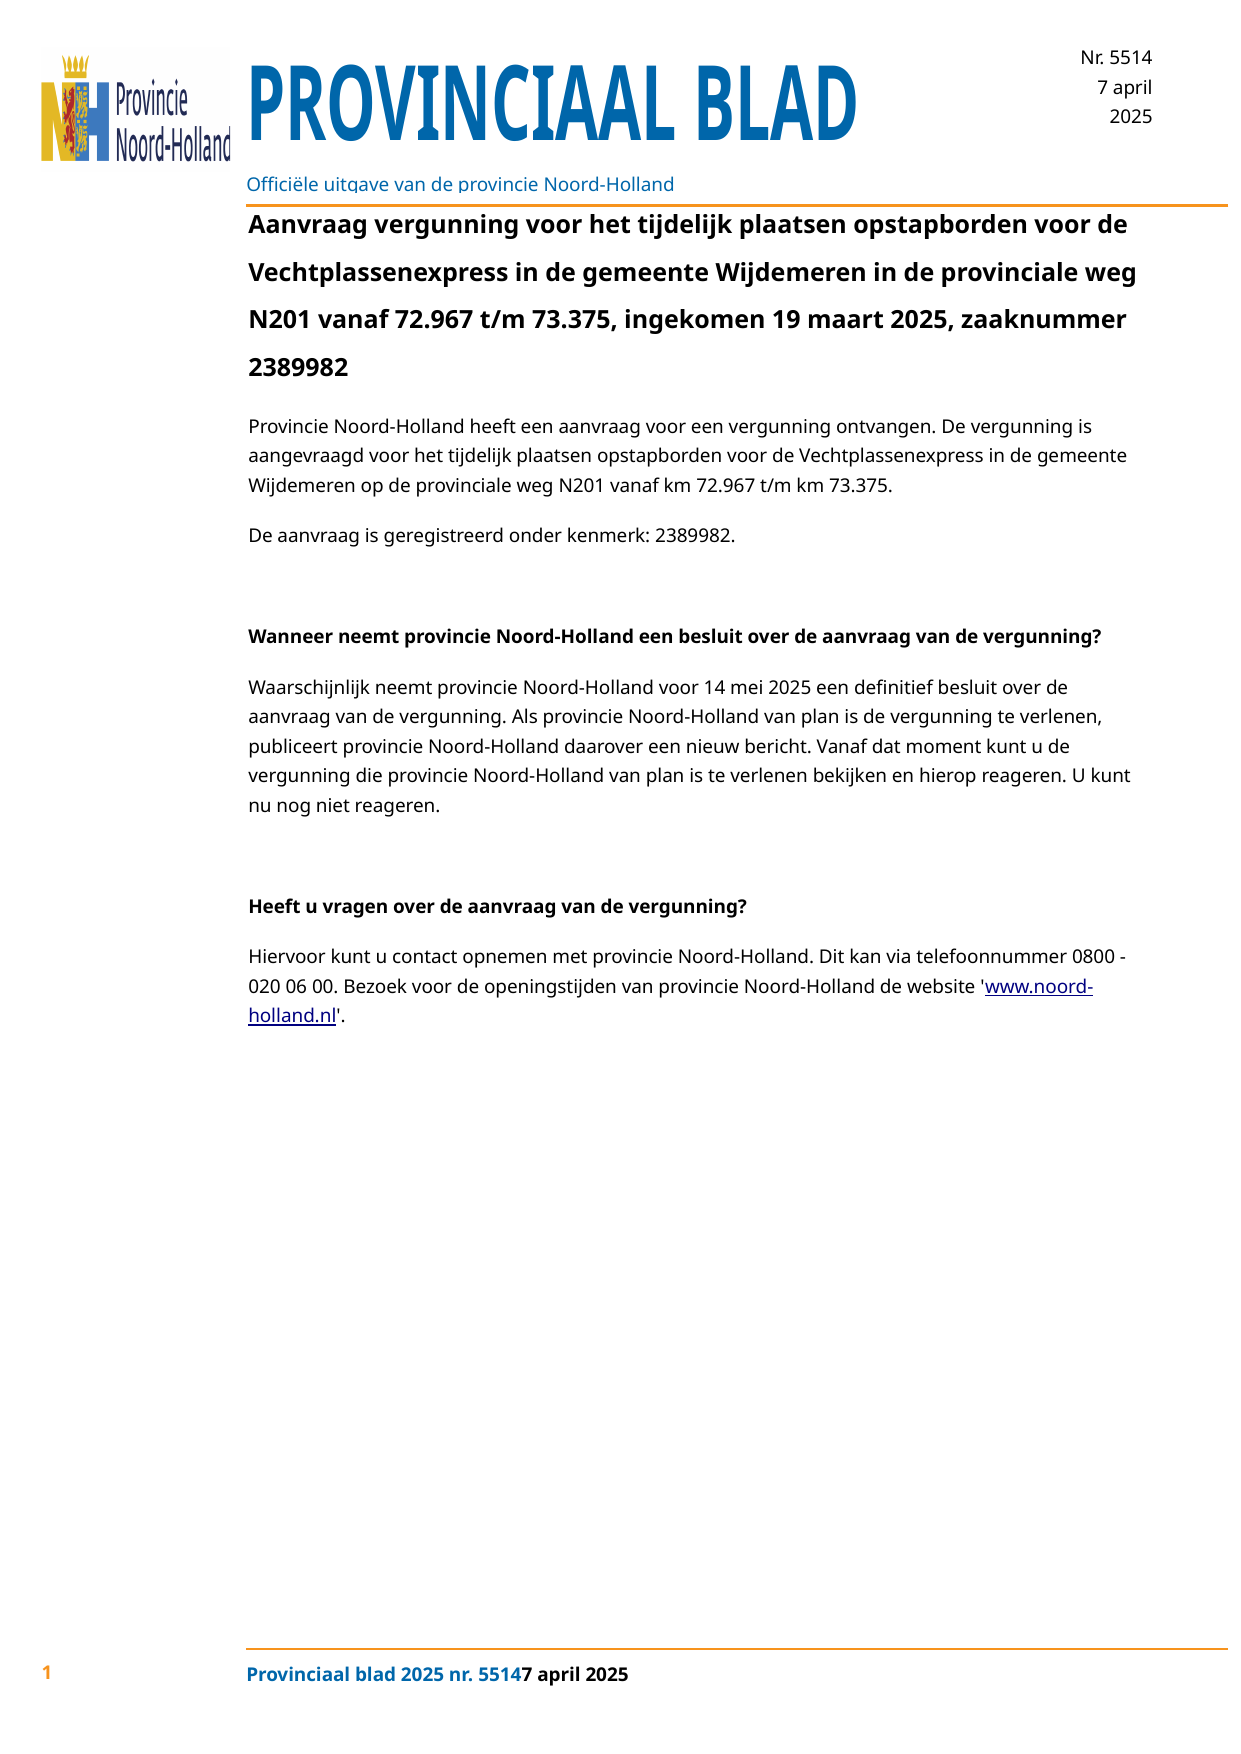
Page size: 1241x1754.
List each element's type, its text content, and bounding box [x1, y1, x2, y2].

text Wanneer neemt provincie Noord-Holland een besluit over de aanvraag van de vergunning? [248, 623, 1152, 649]
text De aanvraag is geregistreerd onder kenmerk: 2389982. [248, 523, 1152, 548]
text Heeft u vragen over de aanvraag van de vergunning? [248, 893, 1152, 919]
text Waarschijnlijk neemt provincie Noord-Holland voor 14 mei 2025 een definitief besluit over de aanvraag van de vergunning. Als provincie Noord-Holland van plan is de vergunning te verlenen, publiceert provincie Noord-Holland daarover een nieuw bericht. Vanaf dat moment kunt u de vergunning die provincie Noord-Holland van plan is te verlenen bekijken en hierop reageren. U kunt nu nog niet reageren. [248, 674, 1152, 818]
text Hiervoor kunt u contact opnemen met provincie Noord-Holland. Dit kan via telefoonnummer 0800 - 020 06 00. Bezoek voor de openingstijden van provincie Noord-Holland de website 'www.noord-holland.nl'. [248, 943, 1152, 1028]
picture [41, 47, 231, 172]
text Aanvraag vergunning voor het tijdelijk plaatsen opstapborden voor de Vechtplassenexpress in de gemeente Wijdemeren in de provinciale weg N201 vanaf 72.967 t/m 73.375, ingekomen 19 maart 2025, zaaknummer 2389982 [248, 207, 1152, 384]
text Provincie Noord-Holland heeft een aanvraag voor een vergunning ontvangen. De vergunning is aangevraagd voor het tijdelijk plaatsen opstapborden voor de Vechtplassenexpress in de gemeente Wijdemeren op de provinciale weg N201 vanaf km 72.967 t/m km 73.375. [248, 413, 1152, 498]
